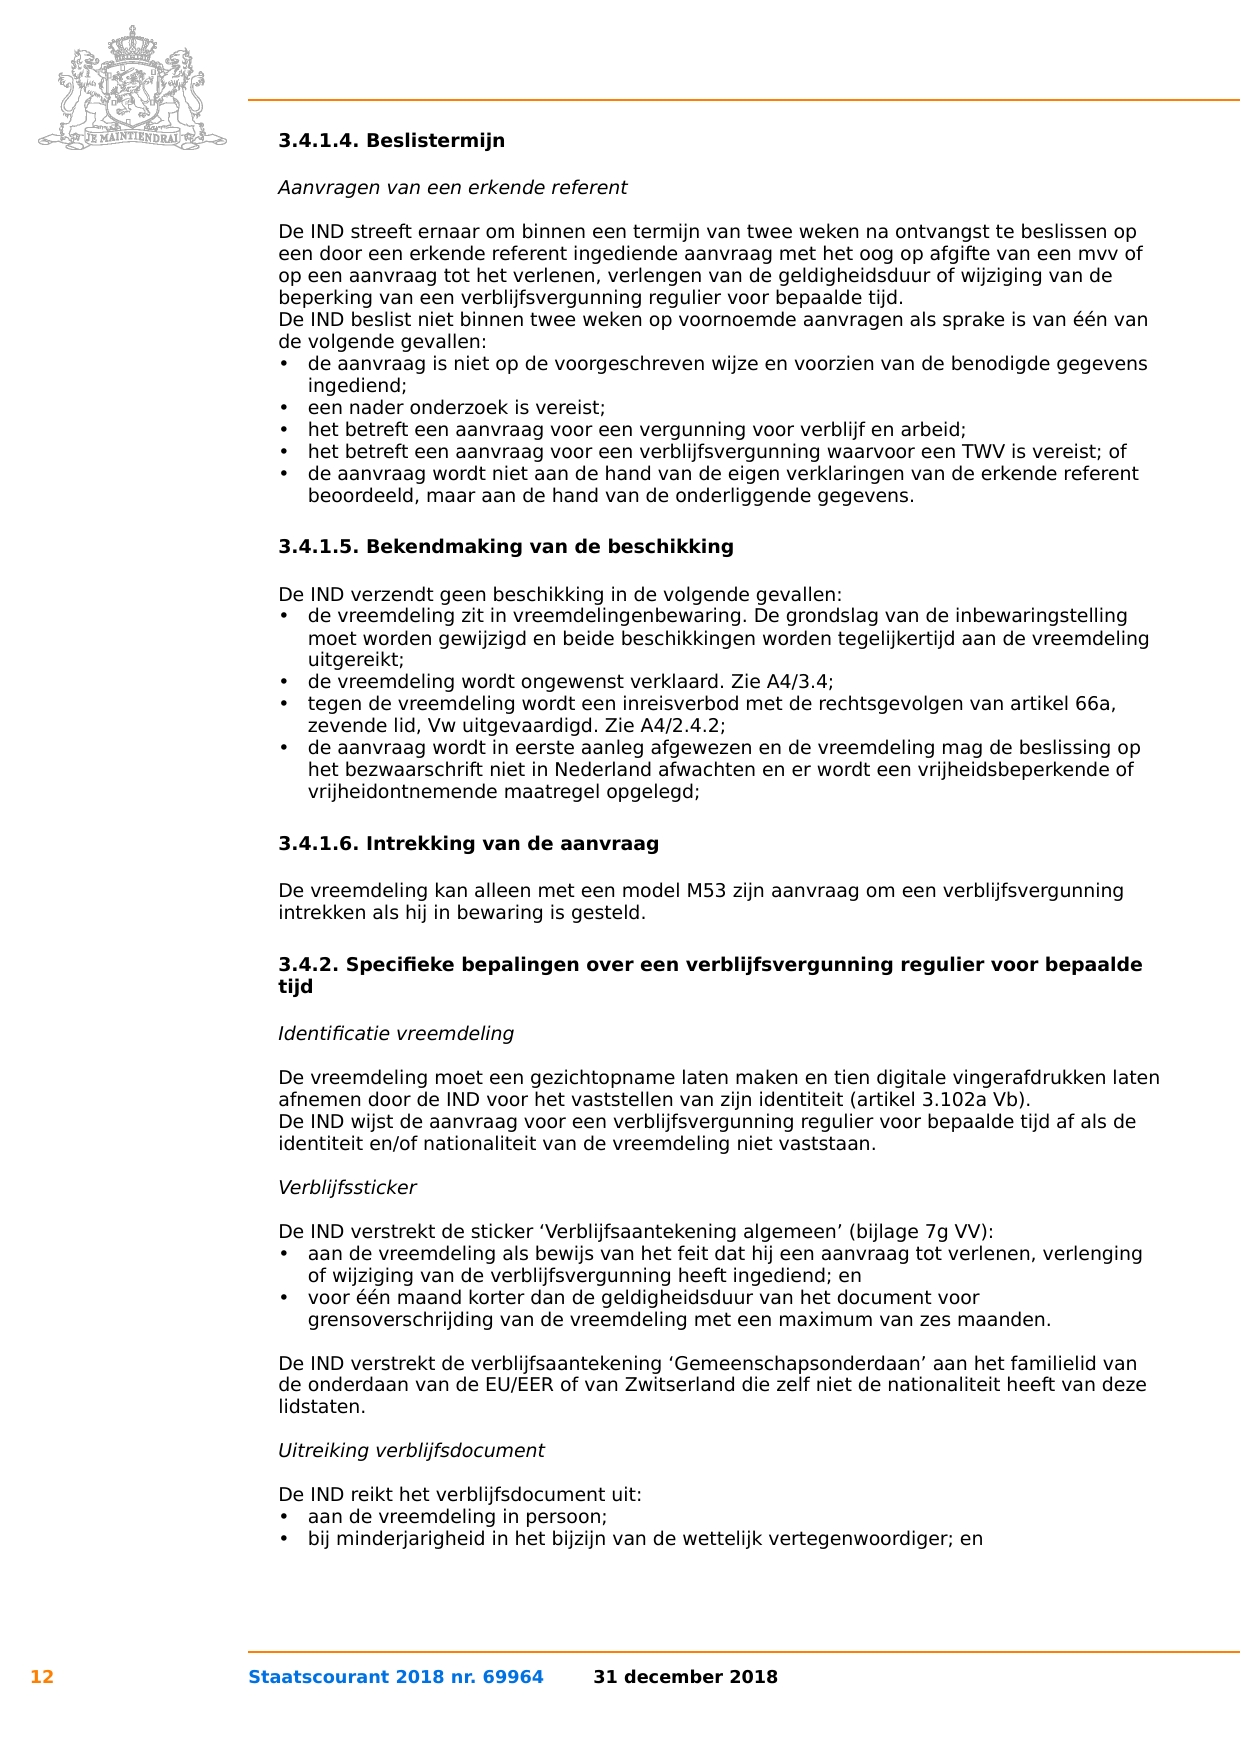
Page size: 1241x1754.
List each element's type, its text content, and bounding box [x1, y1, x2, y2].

subtitle 3.4.1.4. Beslistermijn [278, 130, 1163, 152]
text De IND beslist niet binnen twee weken op voornoemde aanvragen als sprake is van één van de volgende gevallen: [278, 309, 1163, 353]
text • bij minderjarigheid in het bijzijn van de wettelijk vertegenwoordiger; en [278, 1528, 1163, 1550]
text • voor één maand korter dan de geldigheidsduur van het document voor grensoverschrijding van de vreemdeling met een maximum van zes maanden. [278, 1287, 1163, 1331]
text De IND wijst de aanvraag voor een verblijfsvergunning regulier voor bepaalde tijd af als de identiteit en/of nationaliteit van de vreemdeling niet vaststaan. [278, 1111, 1163, 1155]
text De vreemdeling kan alleen met een model M53 zijn aanvraag om een verblijfsvergunning intrekken als hij in bewaring is gesteld. [278, 880, 1163, 924]
text • de aanvraag wordt niet aan de hand van de eigen verklaringen van de erkende referent beoordeeld, maar aan de hand van de onderliggende gegevens. [278, 462, 1163, 506]
text • de aanvraag is niet op de voorgeschreven wijze en voorzien van de benodigde gegevens ingediend; [278, 353, 1163, 397]
picture [38, 25, 227, 150]
text De IND verstrekt de verblijfsaantekening ‘Gemeenschapsonderdaan’ aan het familielid van de onderdaan van de EU/EER of van Zwitserland die zelf niet de nationaliteit heeft van deze lidstaten. [278, 1352, 1163, 1418]
subtitle 3.4.1.5. Bekendmaking van de beschikking [278, 536, 1163, 558]
text • het betreft een aanvraag voor een verblijfsvergunning waarvoor een TWV is vereist; of [278, 441, 1163, 462]
text • de vreemdeling wordt ongewenst verklaard. Zie A4/3.4; [278, 671, 1163, 693]
subtitle 3.4.2. Specifieke bepalingen over een verblijfsvergunning regulier voor bepaalde tijd [278, 954, 1163, 998]
text De IND reikt het verblijfsdocument uit: [278, 1484, 1163, 1506]
subtitle Verblijfssticker [278, 1177, 1163, 1199]
subtitle Identificatie vreemdeling [278, 1023, 1163, 1045]
text • de vreemdeling zit in vreemdelingenbewaring. De grondslag van de inbewaringstelling moet worden gewijzigd en beide beschikkingen worden tegelijkertijd aan de vreemdeling uitgereikt; [278, 605, 1163, 671]
subtitle Aanvragen van een erkende referent [278, 177, 1163, 199]
text • het betreft een aanvraag voor een vergunning voor verblijf en arbeid; [278, 418, 1163, 441]
text • aan de vreemdeling als bewijs van het feit dat hij een aanvraag tot verlenen, verlenging of wijziging van de verblijfsvergunning heeft ingediend; en [278, 1243, 1163, 1287]
text De IND verzendt geen beschikking in de volgende gevallen: [278, 583, 1163, 605]
subtitle 3.4.1.6. Intrekking van de aanvraag [278, 833, 1163, 855]
subtitle Uitreiking verblijfsdocument [278, 1440, 1163, 1462]
text • een nader onderzoek is vereist; [278, 397, 1163, 418]
text De IND streeft ernaar om binnen een termijn van twee weken na ontvangst te beslissen op een door een erkende referent ingediende aanvraag met het oog op afgifte van een mvv of op een aanvraag tot het verlenen, verlengen van de geldigheidsduur of wijziging van de beperking van een verblijfsvergunning regulier voor bepaalde tijd. [278, 221, 1163, 309]
text • aan de vreemdeling in persoon; [278, 1506, 1163, 1528]
text • de aanvraag wordt in eerste aanleg afgewezen en de vreemdeling mag de beslissing op het bezwaarschrift niet in Nederland afwachten en er wordt een vrijheidsbeperkende of vrijheidontnemende maatregel opgelegd; [278, 737, 1163, 803]
text De IND verstrekt de sticker ‘Verblijfsaantekening algemeen’ (bijlage 7g VV): [278, 1221, 1163, 1243]
text De vreemdeling moet een gezichtopname laten maken en tien digitale vingerafdrukken laten afnemen door de IND voor het vaststellen van zijn identiteit (artikel 3.102a Vb). [278, 1067, 1163, 1111]
text • tegen de vreemdeling wordt een inreisverbod met de rechtsgevolgen van artikel 66a, zevende lid, Vw uitgevaardigd. Zie A4/2.4.2; [278, 693, 1163, 737]
